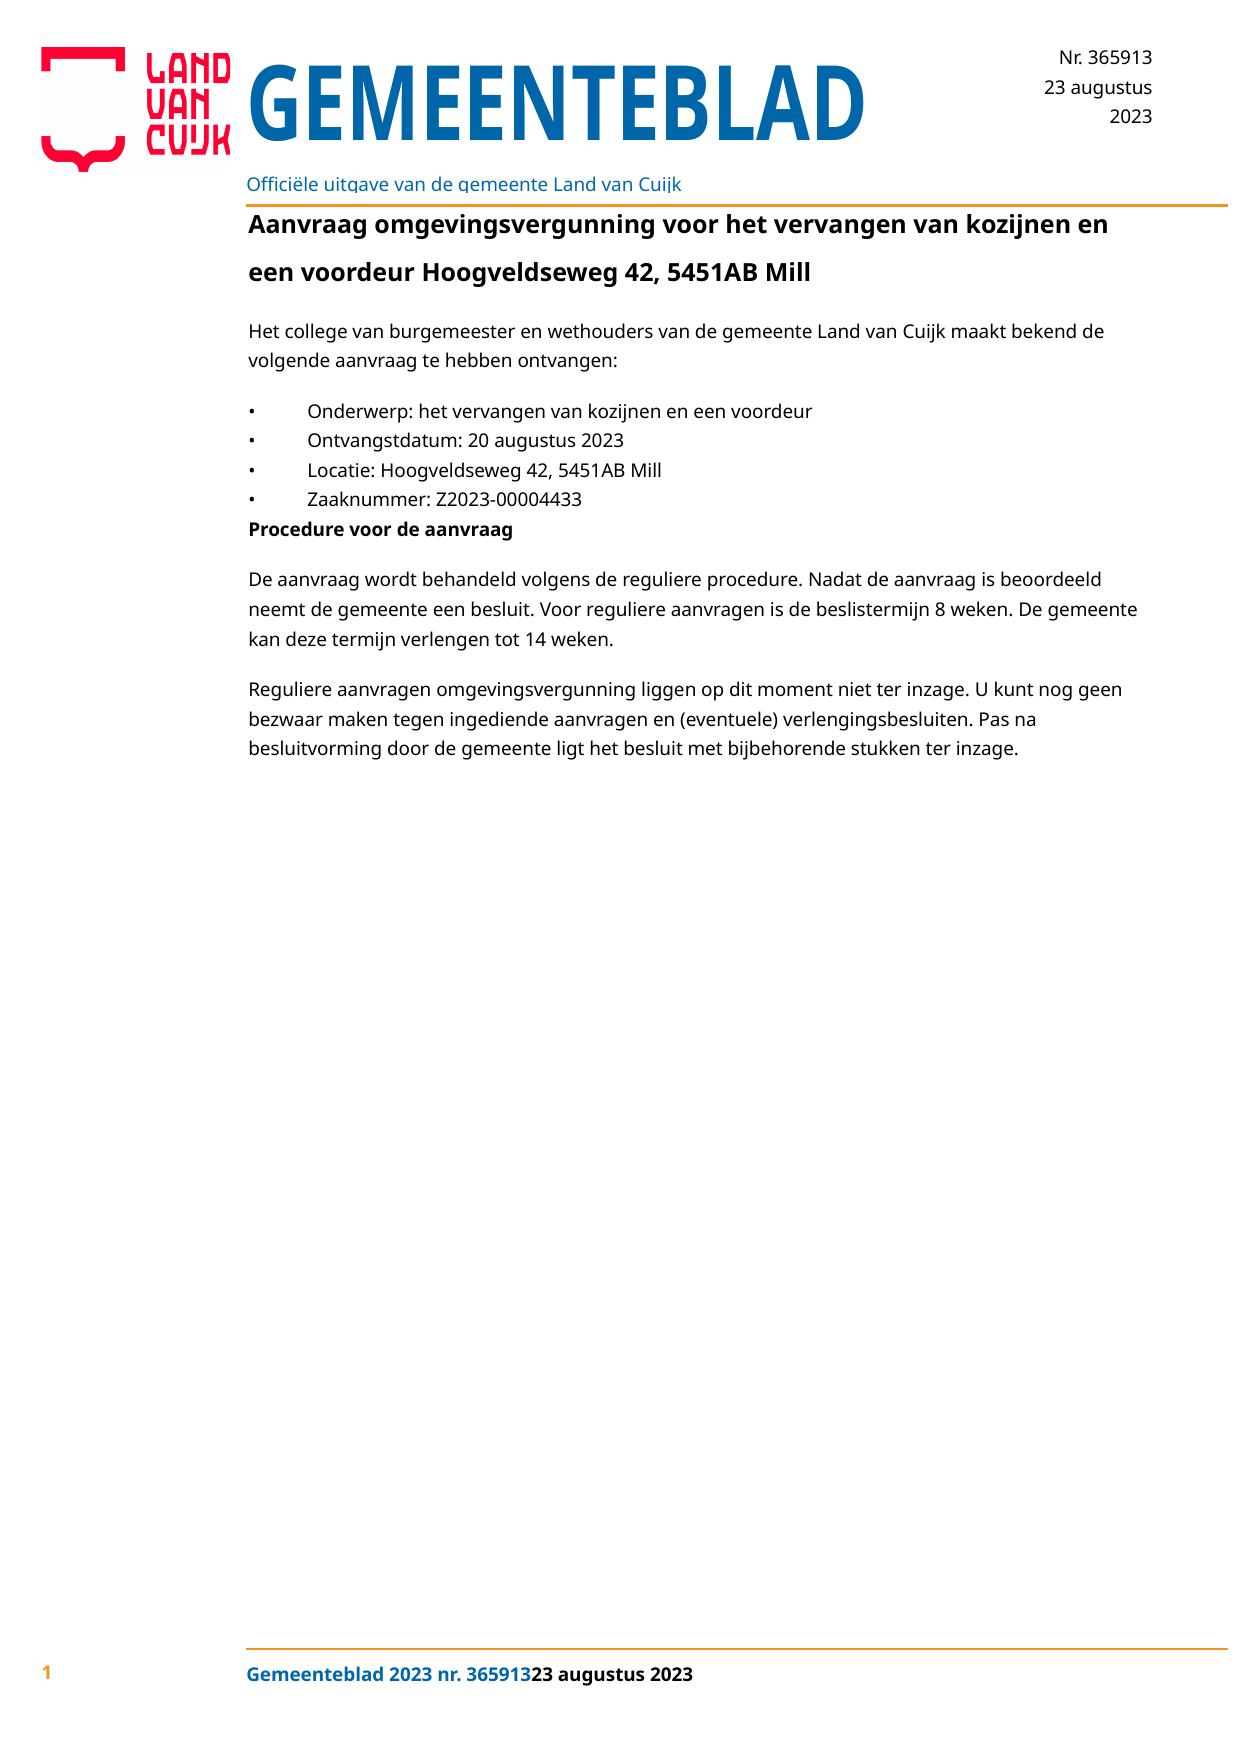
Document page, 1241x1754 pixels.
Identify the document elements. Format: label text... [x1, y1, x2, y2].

text De aanvraag wordt behandeld volgens de reguliere procedure. Nadat de aanvraag is beoordeeld neemt de gemeente een besluit. Voor reguliere aanvragen is de beslistermijn 8 weken. De gemeente kan deze termijn verlengen tot 14 weken. [248, 567, 1152, 652]
list Zaaknummer: Z2023-00004433 [248, 487, 1152, 512]
list Locatie: Hoogveldseweg 42, 5451AB Mill [248, 457, 1152, 483]
text Procedure voor de aanvraag [248, 516, 1152, 542]
picture [41, 47, 231, 172]
text Het college van burgemeester en wethouders van de gemeente Land van Cuijk maakt bekend de volgende aanvraag te hebben ontvangen: [248, 318, 1152, 373]
list Onderwerp: het vervangen van kozijnen en een voordeur [248, 398, 1152, 424]
text Aanvraag omgevingsvergunning voor het vervangen van kozijnen en een voordeur Hoogveldseweg 42, 5451AB Mill [248, 207, 1152, 288]
text Reguliere aanvragen omgevingsvergunning liggen op dit moment niet ter inzage. U kunt nog geen bezwaar maken tegen ingediende aanvragen en (eventuele) verlengingsbesluiten. Pas na besluitvorming door de gemeente ligt het besluit met bijbehorende stukken ter inzage. [248, 676, 1152, 761]
list Ontvangstdatum: 20 augustus 2023 [248, 427, 1152, 453]
